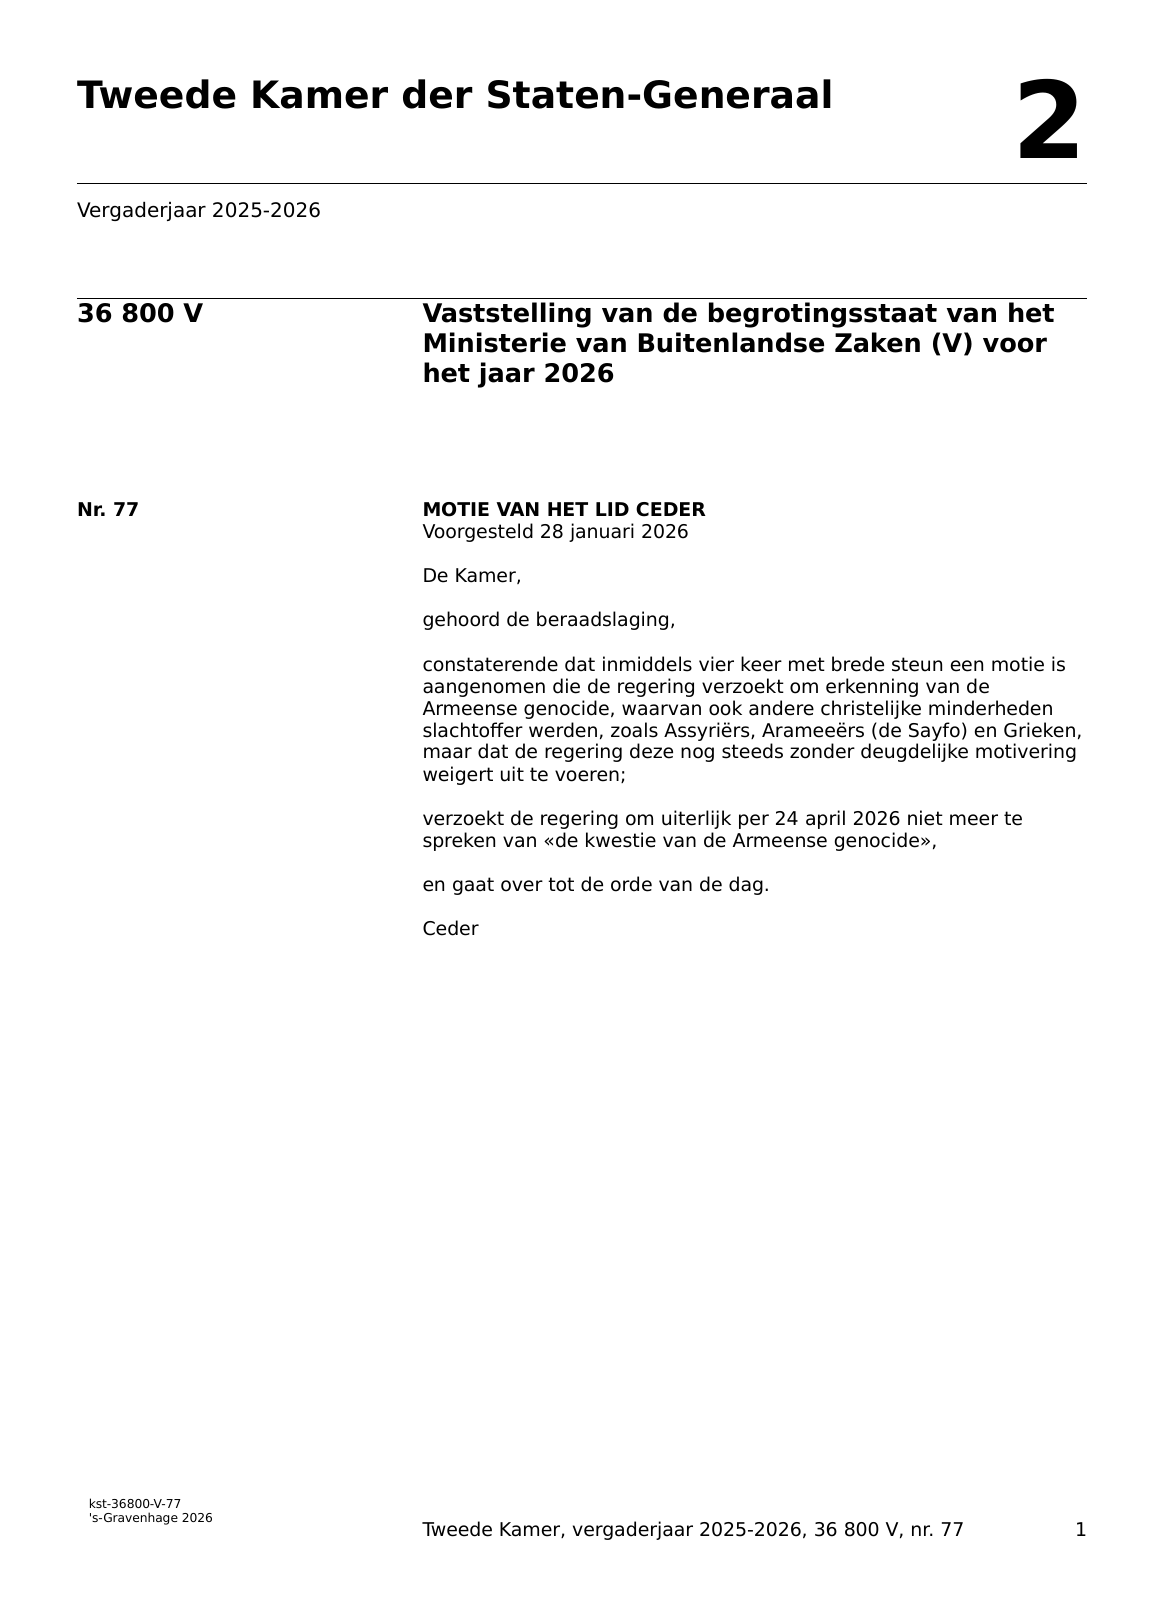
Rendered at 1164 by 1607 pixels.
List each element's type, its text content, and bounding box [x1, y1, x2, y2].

text verzoekt de regering om uiterlijk per 24 april 2026 niet meer te spreken van «de kwestie van de Armeense genocide», [422, 808, 1087, 852]
subtitle Nr. 77 MOTIE VAN HET LID CEDER [77, 499, 1087, 521]
table_cell Vergaderjaar 2025-2026 [77, 184, 1087, 298]
text kst-36800-V-77 [88, 1497, 323, 1511]
text Voorgesteld 28 januari 2026 [422, 521, 1087, 543]
table_header 2 [886, 59, 1087, 183]
text Ceder [422, 918, 1087, 940]
text 's-Gravenhage 2026 [88, 1511, 323, 1525]
text De Kamer, [422, 565, 1087, 587]
text constaterende dat inmiddels vier keer met brede steun een motie is aangenomen die de regering verzoekt om erkenning van de Armeense genocide, waarvan ook andere christelijke minderheden slachtoffer werden, zoals Assyriërs, Arameeërs (de Sayfo) en Grieken, maar dat de regering deze nog steeds zonder deugdelijke motivering weigert uit te voeren; [422, 653, 1087, 785]
table_header Tweede Kamer der Staten-Generaal [77, 59, 886, 183]
subtitle 36 800 V Vaststelling van de begrotingsstaat van het Ministerie van Buitenlandse Zaken (V) voor het jaar 2026 [77, 299, 1087, 388]
text gehoord de beraadslaging, [422, 609, 1087, 631]
text en gaat over tot de orde van de dag. [422, 874, 1087, 896]
